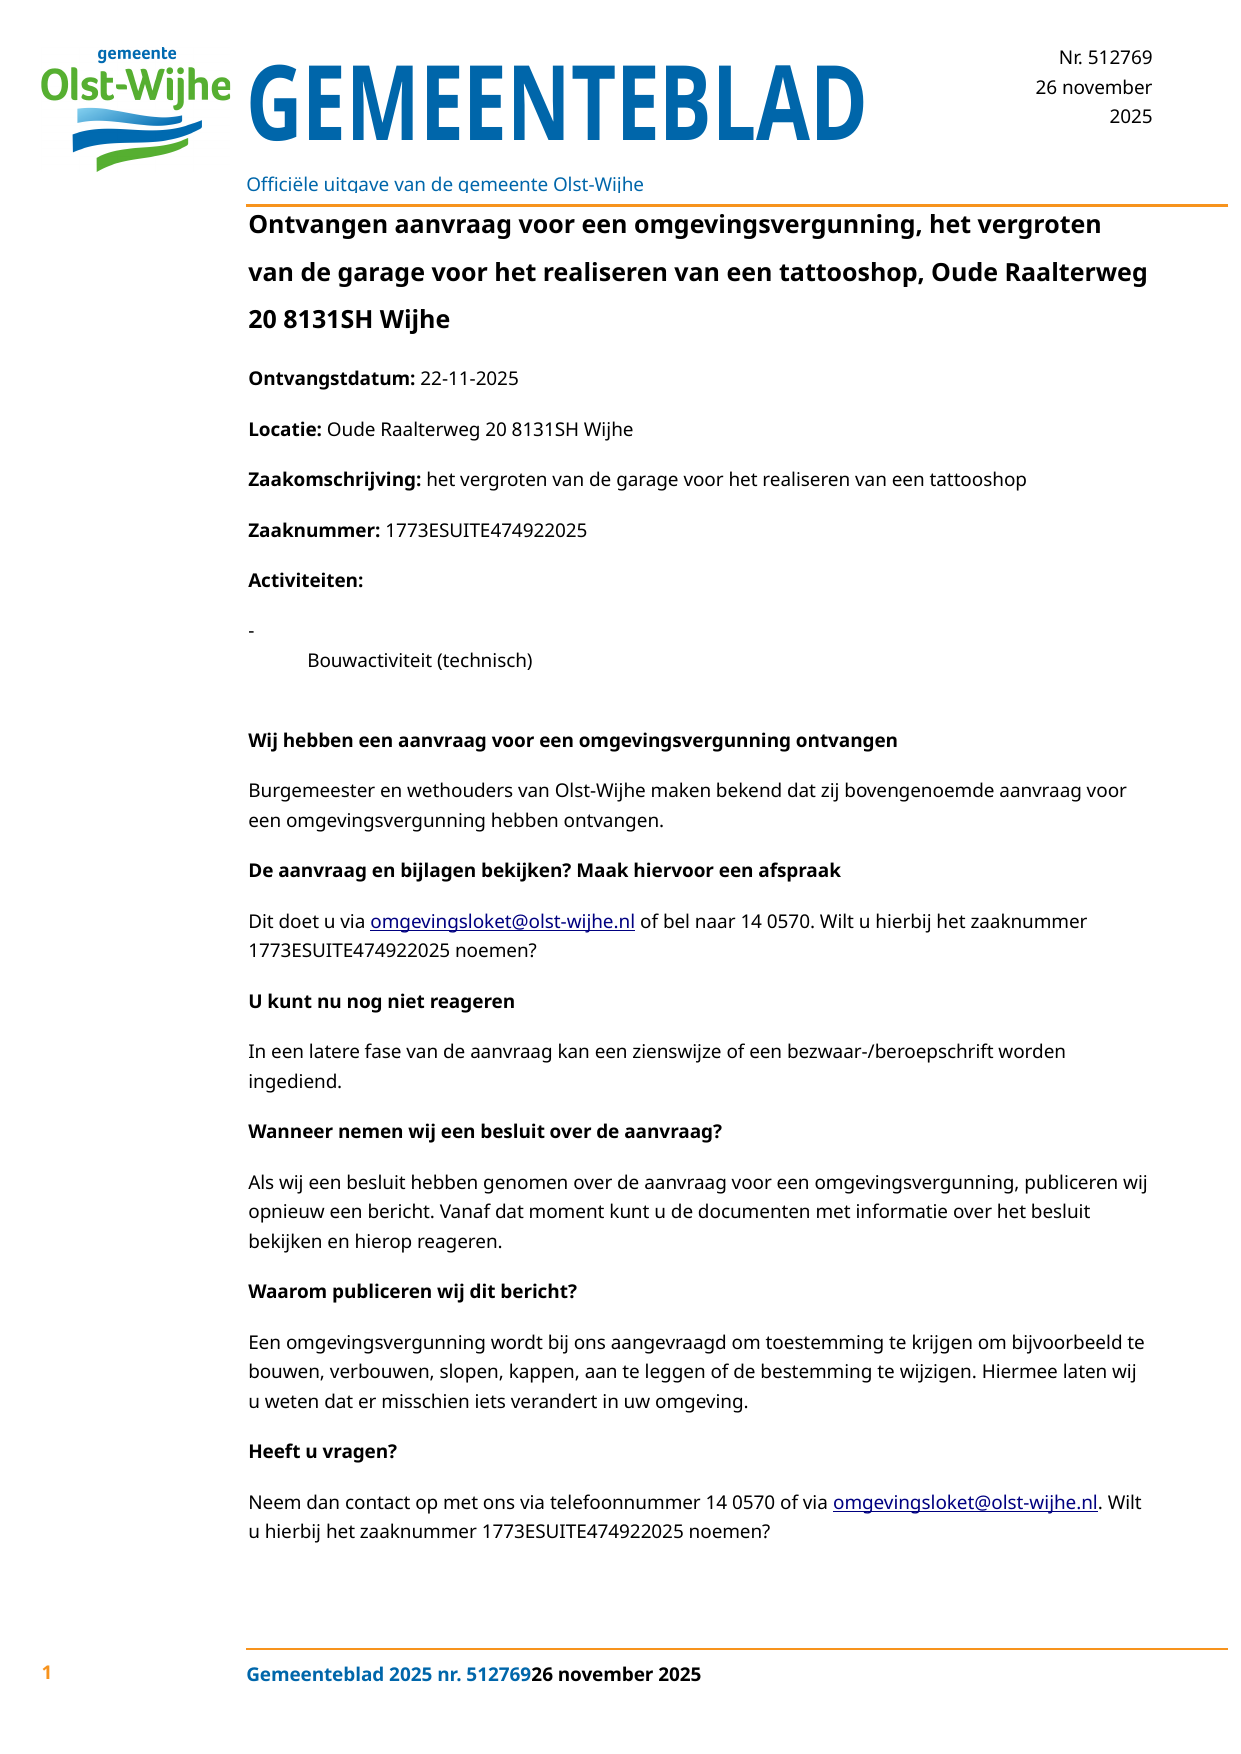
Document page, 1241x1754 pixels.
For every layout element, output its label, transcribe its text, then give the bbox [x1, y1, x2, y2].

text In een latere fase van de aanvraag kan een zienswijze of een bezwaar-/beroepschrift worden ingediend. [248, 1038, 1152, 1094]
text Wanneer nemen wij een besluit over de aanvraag? [248, 1118, 1152, 1144]
text Activiteiten: [248, 567, 1152, 593]
text U kunt nu nog niet reageren [248, 988, 1152, 1014]
text Locatie: Oude Raalterweg 20 8131SH Wijhe [248, 416, 1152, 442]
text Neem dan contact op met ons via telefoonnummer 14 0570 of via omgevingsloket@olst-wijhe.nl. Wilt u hierbij het zaaknummer 1773ESUITE474922025 noemen? [248, 1489, 1152, 1544]
picture [41, 47, 231, 172]
text Waarom publiceren wij dit bericht? [248, 1278, 1152, 1304]
text Ontvangstdatum: 22-11-2025 [248, 366, 1152, 391]
list Bouwactiviteit (technisch) [248, 647, 1152, 673]
text Een omgevingsvergunning wordt bij ons aangevraagd om toestemming te krijgen om bijvoorbeeld te bouwen, verbouwen, slopen, kappen, aan te leggen of de bestemming te wijzigen. Hiermee laten wij u weten dat er misschien iets verandert in uw omgeving. [248, 1329, 1152, 1414]
text Heeft u vragen? [248, 1438, 1152, 1464]
text Wij hebben een aanvraag voor een omgevingsvergunning ontvangen [248, 727, 1152, 753]
text Zaakomschrijving: het vergroten van de garage voor het realiseren van een tattooshop [248, 466, 1152, 492]
text Dit doet u via omgevingsloket@olst-wijhe.nl of bel naar 14 0570. Wilt u hierbij het zaaknummer 1773ESUITE474922025 noemen? [248, 908, 1152, 963]
text Burgemeester en wethouders van Olst-Wijhe maken bekend dat zij bovengenoemde aanvraag voor een omgevingsvergunning hebben ontvangen. [248, 778, 1152, 833]
text Als wij een besluit hebben genomen over de aanvraag voor een omgevingsvergunning, publiceren wij opnieuw een bericht. Vanaf dat moment kunt u de documenten met informatie over het besluit bekijken en hierop reageren. [248, 1169, 1152, 1254]
text Zaaknummer: 1773ESUITE474922025 [248, 517, 1152, 542]
text De aanvraag en bijlagen bekijken? Maak hiervoor een afspraak [248, 858, 1152, 883]
text Ontvangen aanvraag voor een omgevingsvergunning, het vergroten van de garage voor het realiseren van een tattooshop, Oude Raalterweg 20 8131SH Wijhe [248, 207, 1152, 336]
